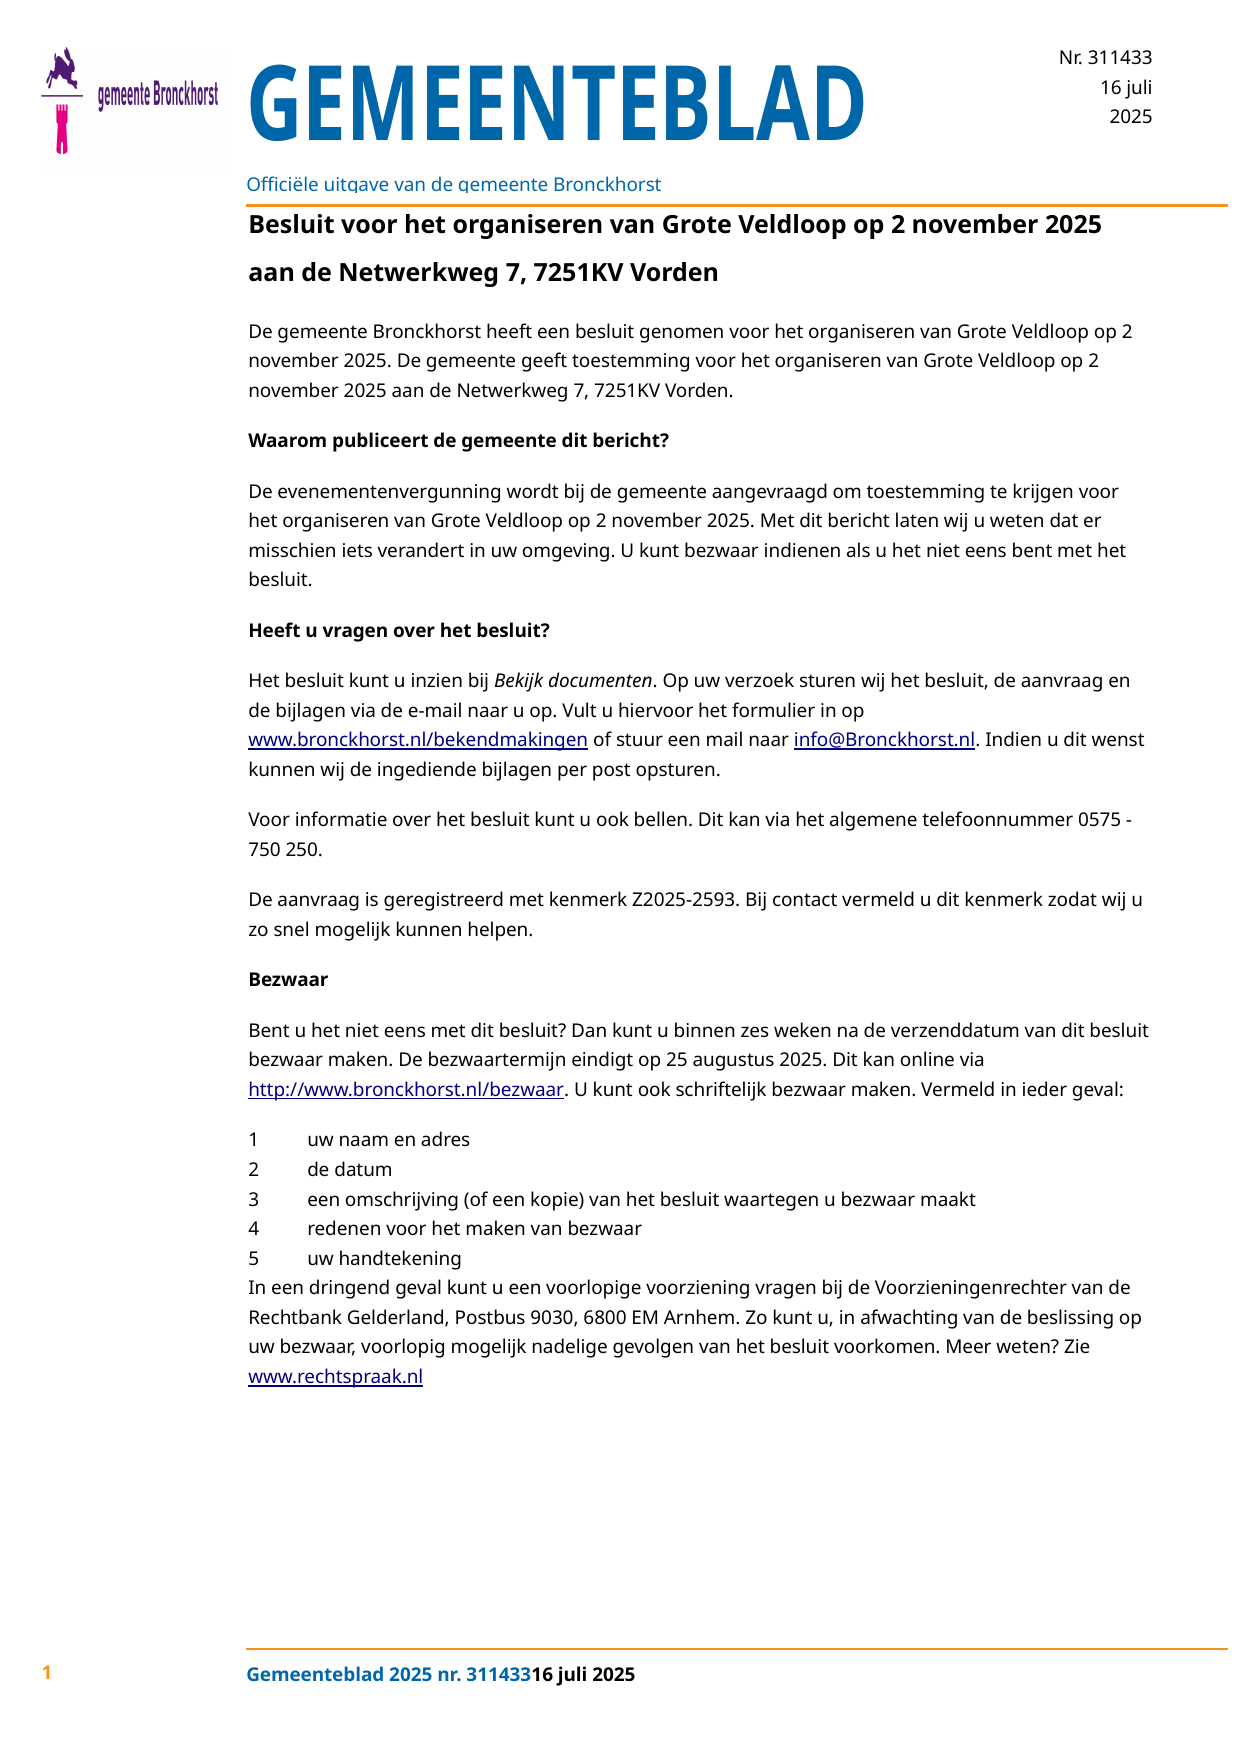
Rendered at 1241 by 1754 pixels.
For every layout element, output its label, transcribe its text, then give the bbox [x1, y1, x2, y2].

list een omschrijving (of een kopie) van het besluit waartegen u bezwaar maakt [248, 1186, 1152, 1212]
text Voor informatie over het besluit kunt u ook bellen. Dit kan via het algemene telefoonnummer 0575 - 750 250. [248, 807, 1152, 862]
list de datum [248, 1156, 1152, 1182]
text Het besluit kunt u inzien bij Bekijk documenten. Op uw verzoek sturen wij het besluit, de aanvraag en de bijlagen via de e-mail naar u op. Vult u hiervoor het formulier in op www.bronckhorst.nl/bekendmakingen of stuur een mail naar info@Bronckhorst.nl. Indien u dit wenst kunnen wij de ingediende bijlagen per post opsturen. [248, 667, 1152, 782]
text Besluit voor het organiseren van Grote Veldloop op 2 november 2025 aan de Netwerkweg 7, 7251KV Vorden [248, 207, 1152, 288]
list uw handtekening [248, 1245, 1152, 1271]
text Bent u het niet eens met dit besluit? Dan kunt u binnen zes weken na de verzenddatum van dit besluit bezwaar maken. De bezwaartermijn eindigt op 25 augustus 2025. Dit kan online via http://www.bronckhorst.nl/bezwaar. U kunt ook schriftelijk bezwaar maken. Vermeld in ieder geval: [248, 1017, 1152, 1102]
text Waarom publiceert de gemeente dit bericht? [248, 427, 1152, 453]
picture [41, 47, 231, 172]
text De aanvraag is geregistreerd met kenmerk Z2025-2593. Bij contact vermeld u dit kenmerk zodat wij u zo snel mogelijk kunnen helpen. [248, 887, 1152, 942]
text In een dringend geval kunt u een voorlopige voorziening vragen bij de Voorzieningenrechter van de Rechtbank Gelderland, Postbus 9030, 6800 EM Arnhem. Zo kunt u, in afwachting van de beslissing op uw bezwaar, voorlopig mogelijk nadelige gevolgen van het besluit voorkomen. Meer weten? Zie www.rechtspraak.nl [248, 1274, 1152, 1389]
text Heeft u vragen over het besluit? [248, 617, 1152, 643]
text De evenementenvergunning wordt bij de gemeente aangevraagd om toestemming te krijgen voor het organiseren van Grote Veldloop op 2 november 2025. Met dit bericht laten wij u weten dat er misschien iets verandert in uw omgeving. U kunt bezwaar indienen als u het niet eens bent met het besluit. [248, 478, 1152, 592]
text De gemeente Bronckhorst heeft een besluit genomen voor het organiseren van Grote Veldloop op 2 november 2025. De gemeente geeft toestemming voor het organiseren van Grote Veldloop op 2 november 2025 aan de Netwerkweg 7, 7251KV Vorden. [248, 318, 1152, 403]
list redenen voor het maken van bezwaar [248, 1215, 1152, 1241]
text Bezwaar [248, 967, 1152, 992]
list uw naam en adres [248, 1127, 1152, 1152]
